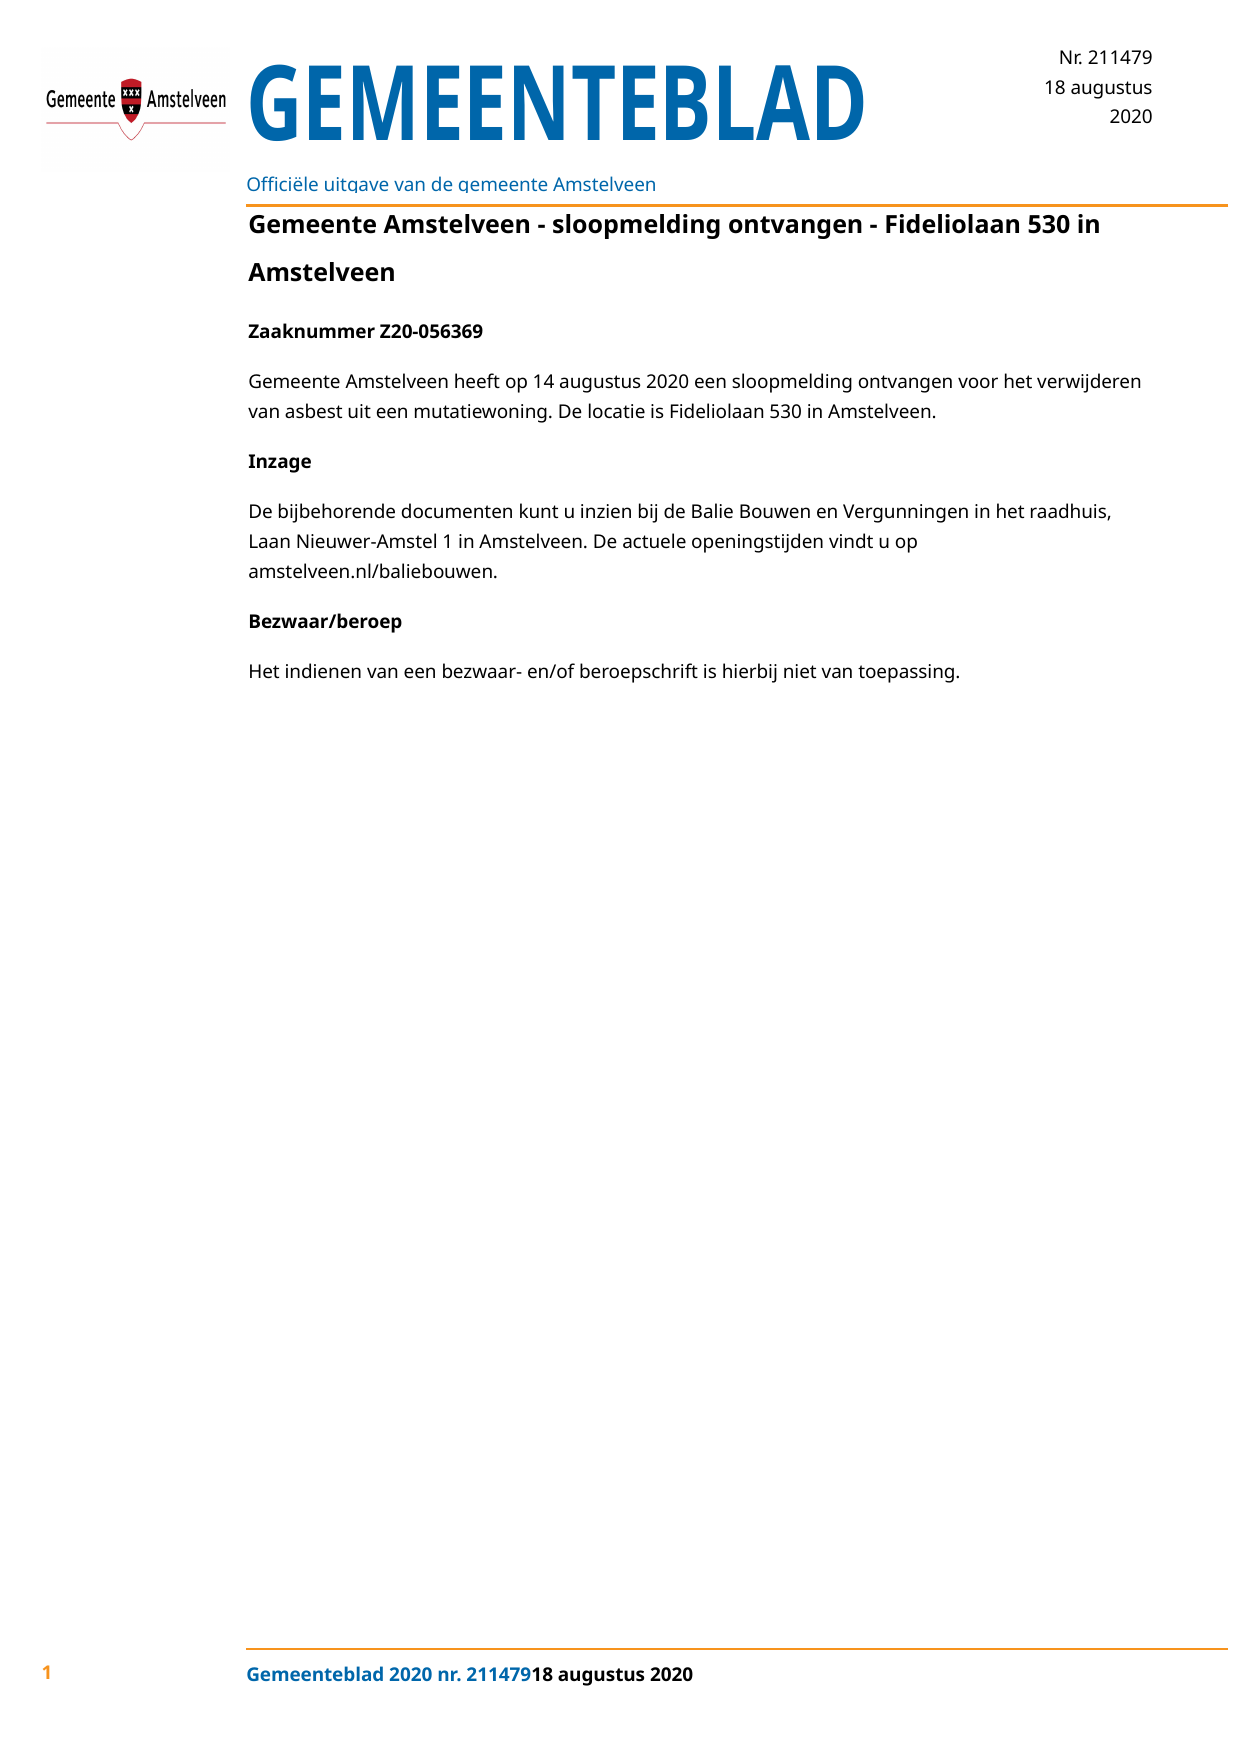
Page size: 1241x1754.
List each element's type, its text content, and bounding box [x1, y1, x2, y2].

text Gemeente Amstelveen - sloopmelding ontvangen - Fideliolaan 530 in Amstelveen [248, 207, 1152, 288]
text Inzage [248, 448, 1152, 474]
text Gemeente Amstelveen heeft op 14 augustus 2020 een sloopmelding ontvangen voor het verwijderen van asbest uit een mutatiewoning. De locatie is Fideliolaan 530 in Amstelveen. [248, 368, 1152, 424]
text De bijbehorende documenten kunt u inzien bij de Balie Bouwen en Vergunningen in het raadhuis, Laan Nieuwer-Amstel 1 in Amstelveen. De actuele openingstijden vindt u op amstelveen.nl/baliebouwen. [248, 499, 1152, 584]
text Het indienen van een bezwaar- en/of beroepschrift is hierbij niet van toepassing. [248, 659, 1152, 684]
text Bezwaar/beroep [248, 608, 1152, 634]
picture [41, 47, 231, 172]
text Zaaknummer Z20-056369 [248, 318, 1152, 344]
